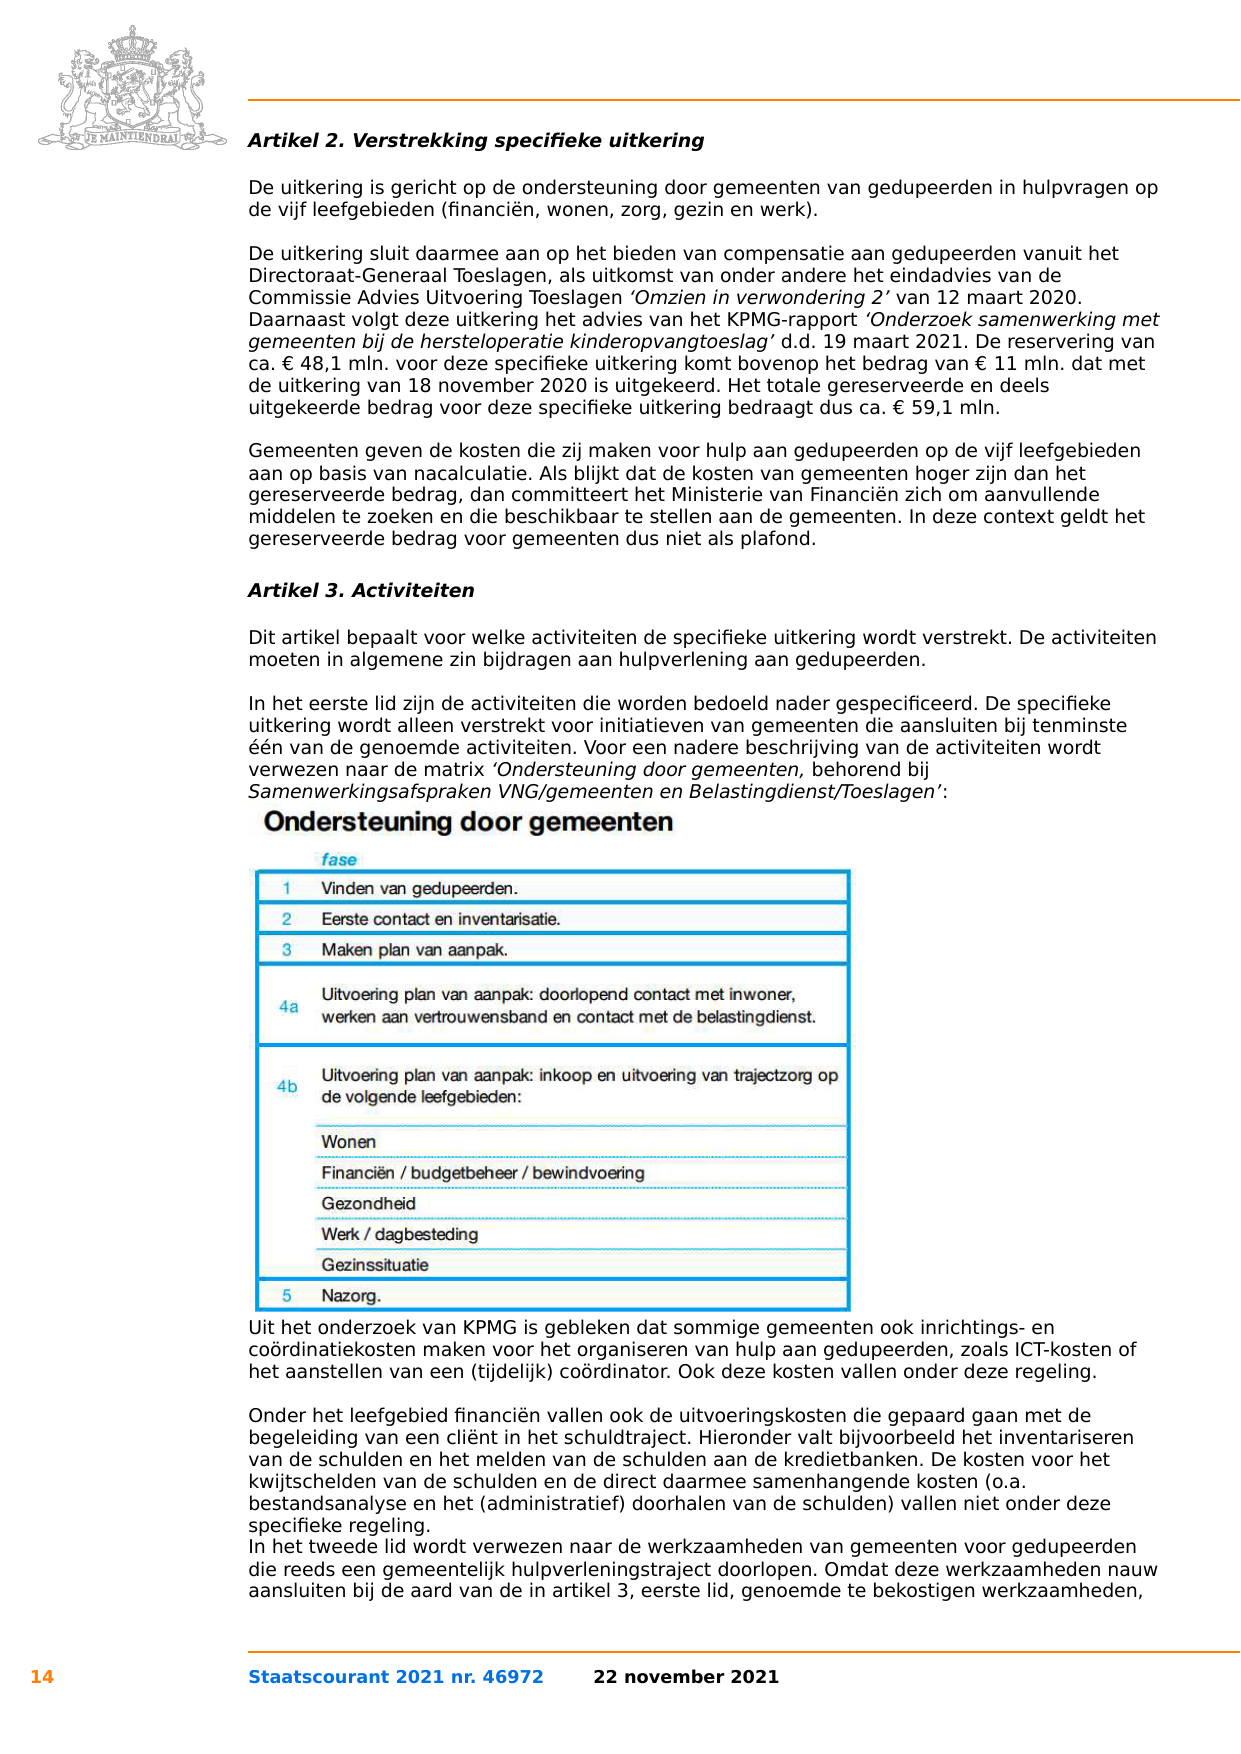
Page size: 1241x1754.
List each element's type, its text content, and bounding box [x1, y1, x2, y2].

text De uitkering sluit daarmee aan op het bieden van compensatie aan gedupeerden vanuit het Directoraat-Generaal Toeslagen, als uitkomst van onder andere het eindadvies van de Commissie Advies Uitvoering Toeslagen ‘Omzien in verwondering 2’ van 12 maart 2020. Daarnaast volgt deze uitkering het advies van het KPMG-rapport ‘Onderzoek samenwerking met gemeenten bij de hersteloperatie kinderopvangtoeslag’ d.d. 19 maart 2021. De reservering van ca. € 48,1 mln. voor deze specifieke uitkering komt bovenop het bedrag van € 11 mln. dat met de uitkering van 18 november 2020 is uitgekeerd. Het totale gereserveerde en deels uitgekeerde bedrag voor deze specifieke uitkering bedraagt dus ca. € 59,1 mln. [248, 243, 1163, 418]
picture [248, 803, 857, 1317]
subtitle Artikel 3. Activiteiten [248, 580, 1163, 602]
text In het tweede lid wordt verwezen naar de werkzaamheden van gemeenten voor gedupeerden die reeds een gemeentelijk hulpverleningstraject doorlopen. Omdat deze werkzaamheden nauw aansluiten bij de aard van de in artikel 3, eerste lid, genoemde te bekostigen werkzaamheden, [248, 1536, 1163, 1602]
text De uitkering is gericht op de ondersteuning door gemeenten van gedupeerden in hulpvragen op de vijf leefgebieden (financiën, wonen, zorg, gezin en werk). [248, 177, 1163, 221]
text Onder het leefgebied financiën vallen ook de uitvoeringskosten die gepaard gaan met de begeleiding van een cliënt in het schuldtraject. Hieronder valt bijvoorbeeld het inventariseren van de schulden en het melden van de schulden aan de kredietbanken. De kosten voor het kwijtschelden van de schulden en de direct daarmee samenhangende kosten (o.a. bestandsanalyse en het (administratief) doorhalen van de schulden) vallen niet onder deze specifieke regeling. [248, 1404, 1163, 1536]
text Uit het onderzoek van KPMG is gebleken dat sommige gemeenten ook inrichtings- en coördinatiekosten maken voor het organiseren van hulp aan gedupeerden, zoals ICT-kosten of het aanstellen van een (tijdelijk) coördinator. Ook deze kosten vallen onder deze regeling. [248, 1317, 1163, 1383]
text Gemeenten geven de kosten die zij maken voor hulp aan gedupeerden op de vijf leefgebieden aan op basis van nacalculatie. Als blijkt dat de kosten van gemeenten hoger zijn dan het gereserveerde bedrag, dan committeert het Ministerie van Financiën zich om aanvullende middelen te zoeken en die beschikbaar te stellen aan de gemeenten. In deze context geldt het gereserveerde bedrag voor gemeenten dus niet als plafond. [248, 440, 1163, 550]
text Dit artikel bepaalt voor welke activiteiten de specifieke uitkering wordt verstrekt. De activiteiten moeten in algemene zin bijdragen aan hulpverlening aan gedupeerden. [248, 627, 1163, 671]
subtitle Artikel 2. Verstrekking specifieke uitkering [248, 130, 1163, 152]
text In het eerste lid zijn de activiteiten die worden bedoeld nader gespecificeerd. De specifieke uitkering wordt alleen verstrekt voor initiatieven van gemeenten die aansluiten bij tenminste één van de genoemde activiteiten. Voor een nadere beschrijving van de activiteiten wordt verwezen naar de matrix ‘Ondersteuning door gemeenten, behorend bij Samenwerkingsafspraken VNG/gemeenten en Belastingdienst/Toeslagen’: [248, 693, 1163, 1317]
picture [38, 25, 227, 150]
